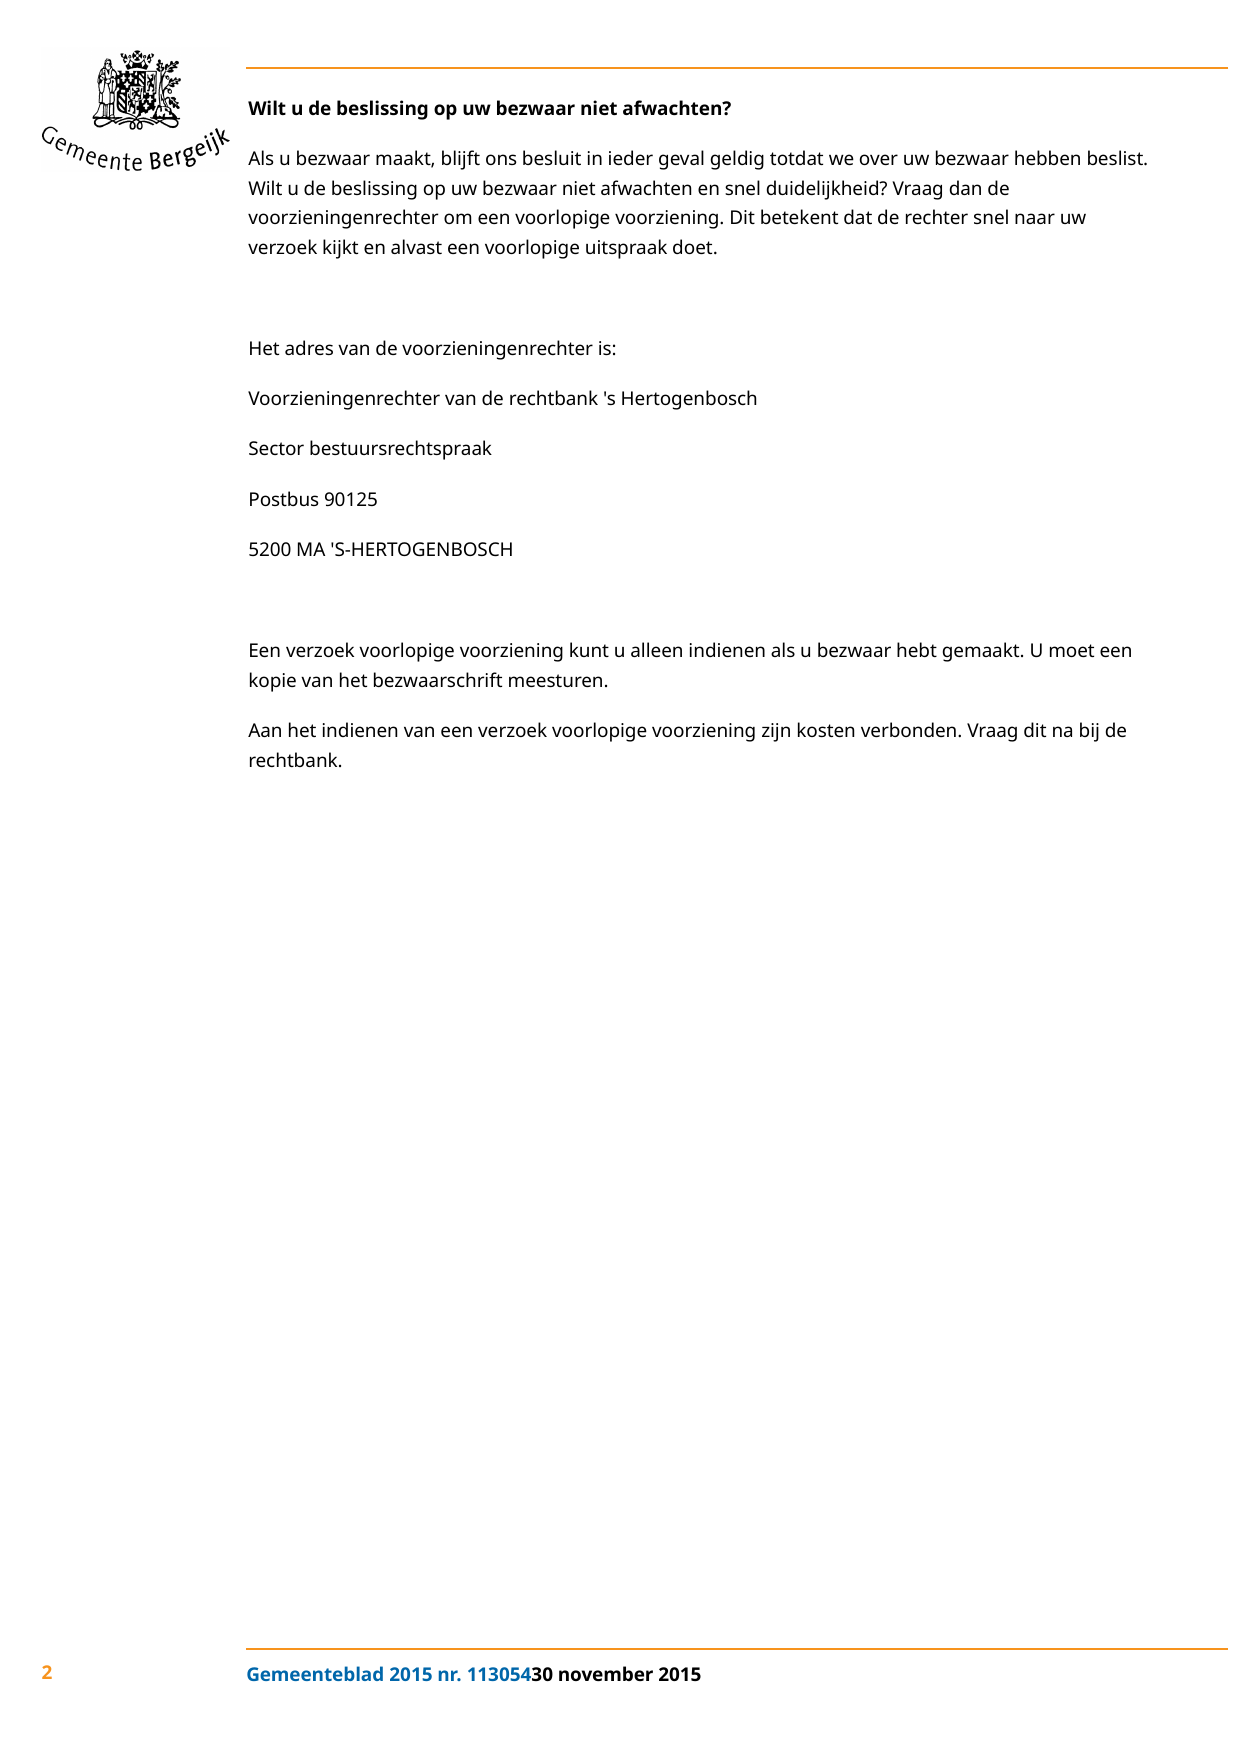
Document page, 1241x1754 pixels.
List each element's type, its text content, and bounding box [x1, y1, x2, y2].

text Aan het indienen van een verzoek voorlopige voorziening zijn kosten verbonden. Vraag dit na bij de rechtbank. [248, 717, 1152, 773]
text Postbus 90125 [248, 486, 1152, 512]
text Een verzoek voorlopige voorziening kunt u alleen indienen als u bezwaar hebt gemaakt. U moet een kopie van het bezwaarschrift meesturen. [248, 637, 1152, 693]
text Wilt u de beslissing op uw bezwaar niet afwachten? [248, 95, 1152, 121]
text 5200 MA 'S-HERTOGENBOSCH [248, 536, 1152, 562]
text Als u bezwaar maakt, blijft ons besluit in ieder geval geldig totdat we over uw bezwaar hebben beslist. Wilt u de beslissing op uw bezwaar niet afwachten en snel duidelijkheid? Vraag dan de voorzieningenrechter om een voorlopige voorziening. Dit betekent dat de rechter snel naar uw verzoek kijkt en alvast een voorlopige uitspraak doet. [248, 145, 1152, 260]
picture [41, 47, 231, 172]
text Sector bestuursrechtspraak [248, 436, 1152, 461]
text Het adres van de voorzieningenrechter is: [248, 335, 1152, 361]
text Voorzieningenrechter van de rechtbank 's Hertogenbosch [248, 385, 1152, 411]
